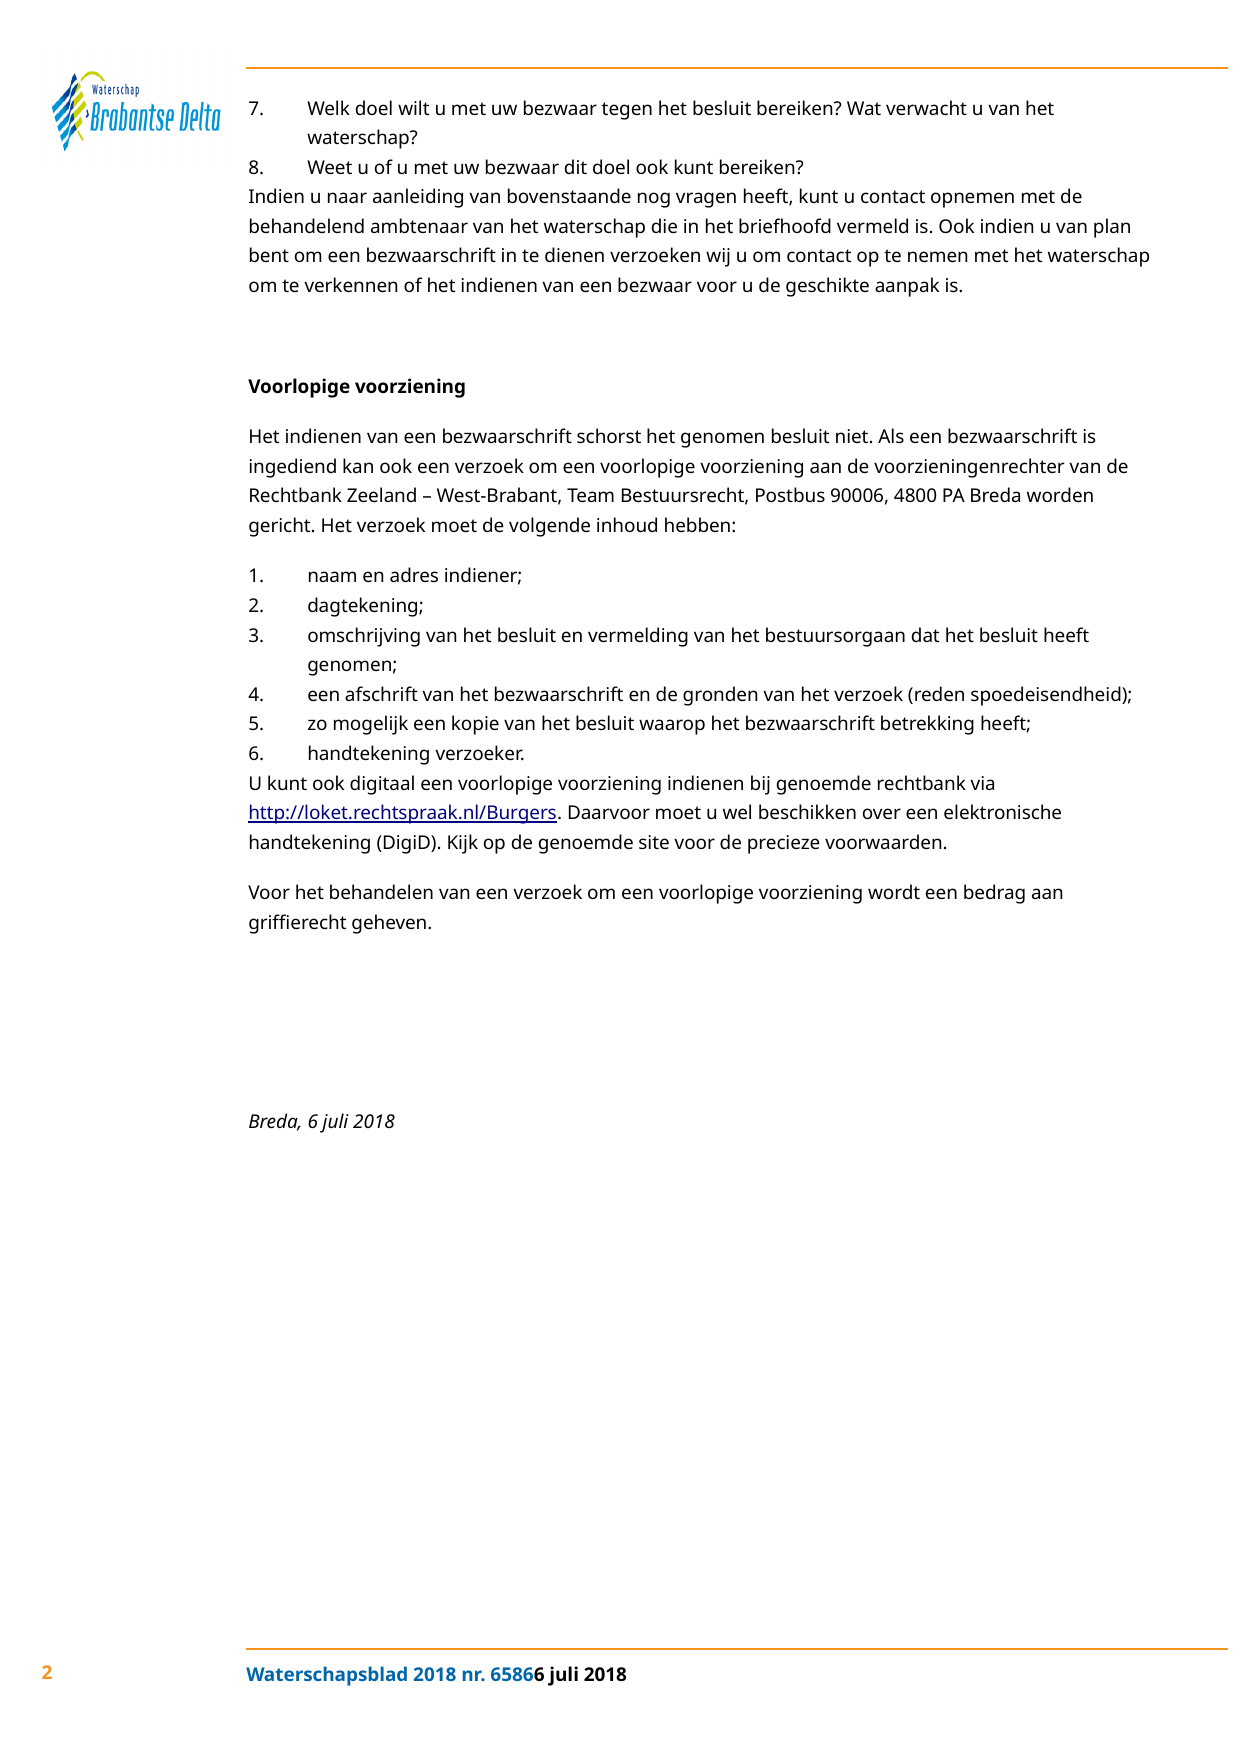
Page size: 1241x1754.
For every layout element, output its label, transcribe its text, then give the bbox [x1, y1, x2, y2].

list omschrijving van het besluit en vermelding van het bestuursorgaan dat het besluit heeft genomen; [248, 622, 1152, 677]
text Breda, 6 juli 2018 [248, 1108, 1152, 1134]
text Indien u naar aanleiding van bovenstaande nog vragen heeft, kunt u contact opnemen met de behandelend ambtenaar van het waterschap die in het briefhoofd vermeld is. Ook indien u van plan bent om een bezwaarschrift in te dienen verzoeken wij u om contact op te nemen met het waterschap om te verkennen of het indienen van een bezwaar voor u de geschikte aanpak is. [248, 183, 1152, 298]
text U kunt ook digitaal een voorlopige voorziening indienen bij genoemde rechtbank via http://loket.rechtspraak.nl/Burgers. Daarvoor moet u wel beschikken over een elektronische handtekening (DigiD). Kijk op de genoemde site voor de precieze voorwaarden. [248, 770, 1152, 855]
list zo mogelijk een kopie van het besluit waarop het bezwaarschrift betrekking heeft; [248, 711, 1152, 736]
list Welk doel wilt u met uw bezwaar tegen het besluit bereiken? Wat verwacht u van het waterschap? [248, 95, 1152, 150]
text Het indienen van een bezwaarschrift schorst het genomen besluit niet. Als een bezwaarschrift is ingediend kan ook een verzoek om een voorlopige voorziening aan de voorzieningenrechter van de Rechtbank Zeeland – West-Brabant, Team Bestuursrecht, Postbus 90006, 4800 PA Breda worden gericht. Het verzoek moet de volgende inhoud hebben: [248, 423, 1152, 538]
picture [41, 47, 231, 172]
text Voor het behandelen van een verzoek om een voorlopige voorziening wordt een bedrag aan griffierecht geheven. [248, 879, 1152, 935]
list Weet u of u met uw bezwaar dit doel ook kunt bereiken? [248, 154, 1152, 180]
text Voorlopige voorziening [248, 373, 1152, 399]
list een afschrift van het bezwaarschrift en de gronden van het verzoek (reden spoedeisendheid); [248, 681, 1152, 707]
list naam en adres indiener; [248, 563, 1152, 588]
list dagtekening; [248, 592, 1152, 618]
list handtekening verzoeker. [248, 740, 1152, 766]
